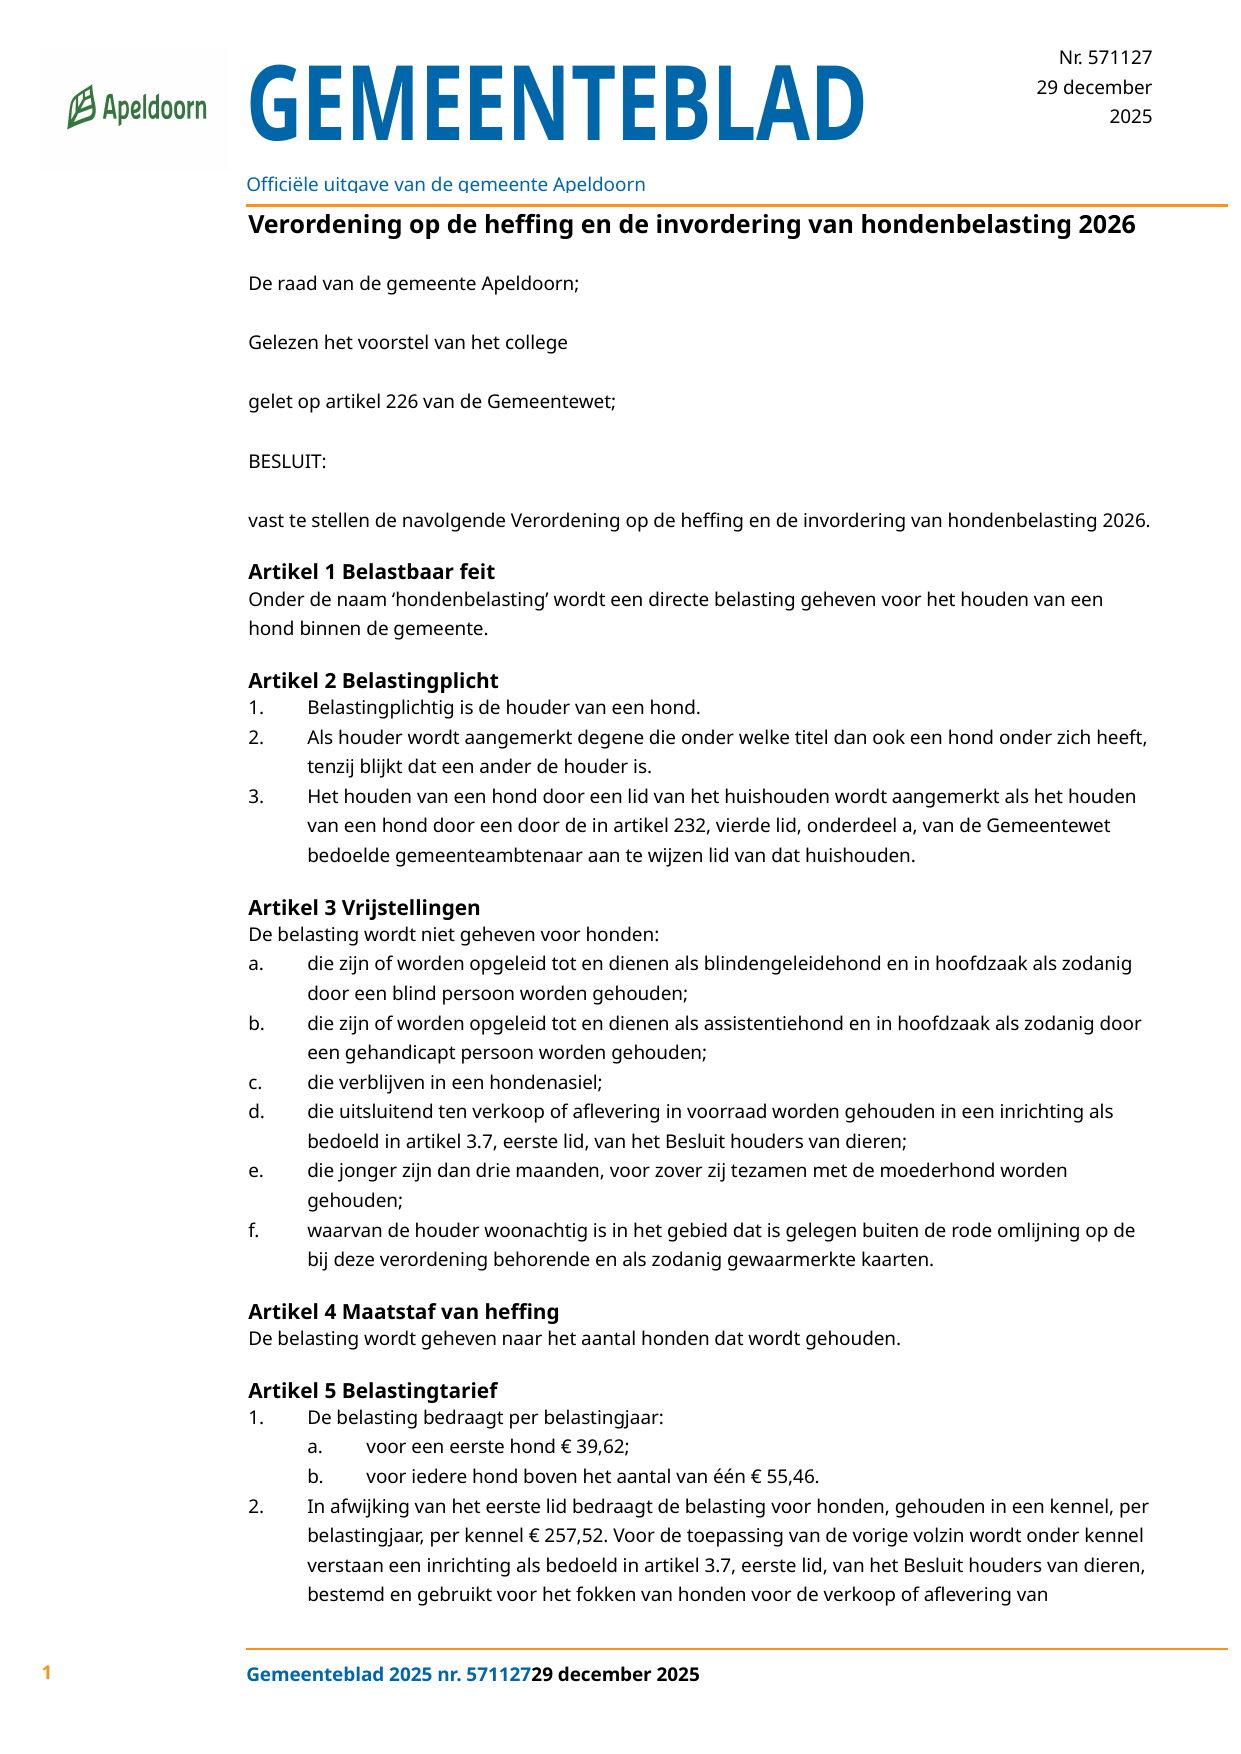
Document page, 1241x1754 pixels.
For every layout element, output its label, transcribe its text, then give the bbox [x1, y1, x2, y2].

list die verblijven in een hondenasiel; [248, 1069, 1152, 1095]
text gelet op artikel 226 van de Gemeentewet; [248, 389, 1152, 414]
list waarvan de houder woonachtig is in het gebied dat is gelegen buiten de rode omlijning op de bij deze verordening behorende en als zodanig gewaarmerkte kaarten. [248, 1217, 1152, 1272]
text De belasting wordt geheven naar het aantal honden dat wordt gehouden. [248, 1325, 1152, 1351]
list Het houden van een hond door een lid van het huishouden wordt aangemerkt als het houden van een hond door een door de in artikel 232, vierde lid, onderdeel a, van de Gemeentewet bedoelde gemeenteambtenaar aan te wijzen lid van dat huishouden. [248, 783, 1152, 868]
list die uitsluitend ten verkoop of aflevering in voorraad worden gehouden in een inrichting als bedoeld in artikel 3.7, eerste lid, van het Besluit houders van dieren; [248, 1098, 1152, 1154]
text Artikel 1 Belastbaar feit [248, 557, 1152, 586]
text vast te stellen de navolgende Verordening op de heffing en de invordering van hondenbelasting 2026. [248, 507, 1152, 533]
list Belastingplichtig is de houder van een hond. [248, 694, 1152, 720]
list die zijn of worden opgeleid tot en dienen als blindengeleidehond en in hoofdzaak als zodanig door een blind persoon worden gehouden; [248, 951, 1152, 1006]
text Artikel 5 Belastingtarief [248, 1376, 1152, 1404]
text De raad van de gemeente Apeldoorn; [248, 270, 1152, 296]
list voor een eerste hond € 39,62; [307, 1434, 1152, 1459]
text Artikel 3 Vrijstellingen [248, 893, 1152, 921]
list die zijn of worden opgeleid tot en dienen als assistentiehond en in hoofdzaak als zodanig door een gehandicapt persoon worden gehouden; [248, 1010, 1152, 1065]
text Artikel 2 Belastingplicht [248, 666, 1152, 694]
list De belasting bedraagt per belastingjaar: [248, 1404, 1152, 1430]
list voor iedere hond boven het aantal van één € 55,46. [307, 1463, 1152, 1489]
list In afwijking van het eerste lid bedraagt de belasting voor honden, gehouden in een kennel, per belastingjaar, per kennel € 257,52. Voor de toepassing van de vorige volzin wordt onder kennel verstaan een inrichting als bedoeld in artikel 3.7, eerste lid, van het Besluit houders van dieren, bestemd en gebruikt voor het fokken van honden voor de verkoop of aflevering van [248, 1493, 1152, 1607]
text Verordening op de heffing en de invordering van hondenbelasting 2026 [248, 207, 1152, 241]
text Artikel 4 Maatstaf van heffing [248, 1297, 1152, 1325]
text BESLUIT: [248, 448, 1152, 473]
list Als houder wordt aangemerkt degene die onder welke titel dan ook een hond onder zich heeft, tenzij blijkt dat een ander de houder is. [248, 724, 1152, 779]
list die jonger zijn dan drie maanden, voor zover zij tezamen met de moederhond worden gehouden; [248, 1158, 1152, 1213]
text Onder de naam ‘hondenbelasting’ wordt een directe belasting geheven voor het houden van een hond binnen de gemeente. [248, 586, 1152, 641]
text Gelezen het voorstel van het college [248, 329, 1152, 355]
text De belasting wordt niet geheven voor honden: [248, 921, 1152, 947]
picture [41, 47, 231, 172]
